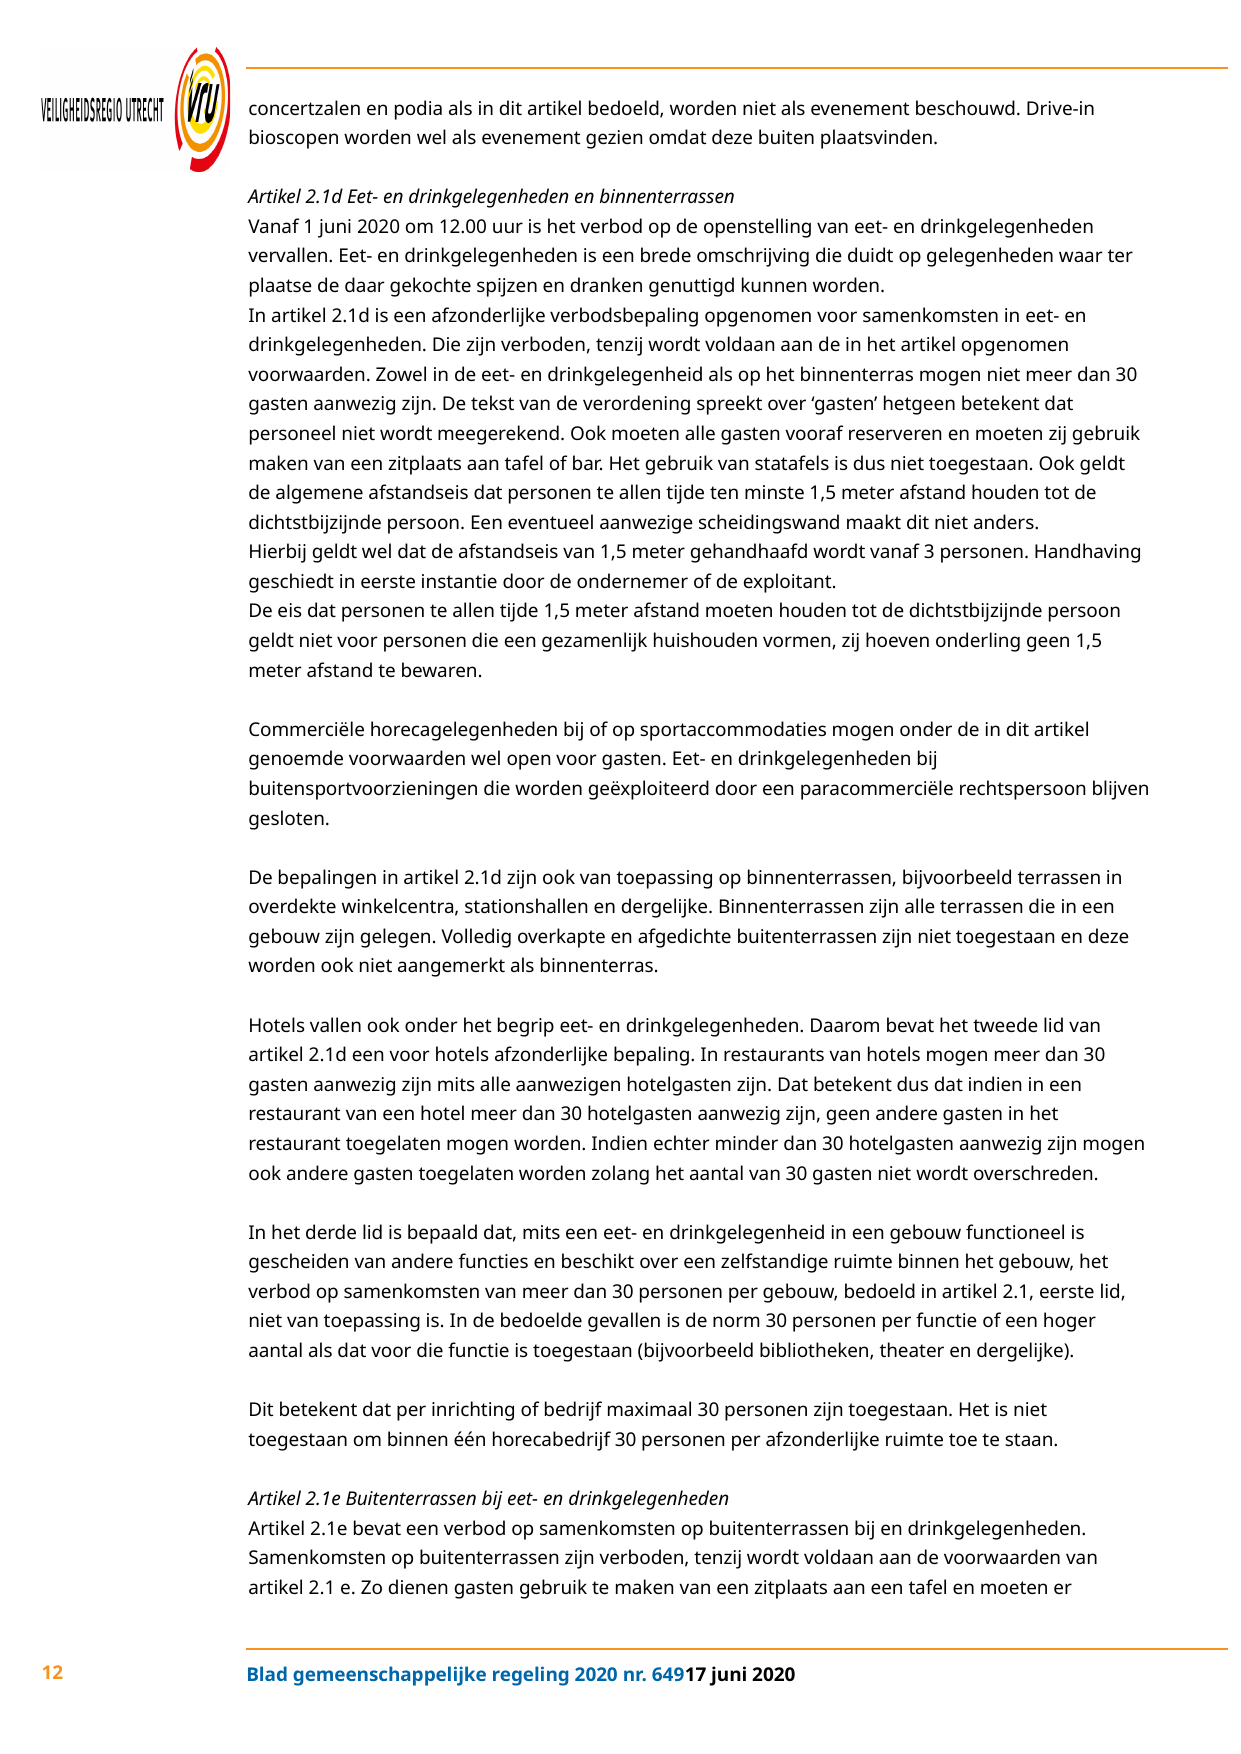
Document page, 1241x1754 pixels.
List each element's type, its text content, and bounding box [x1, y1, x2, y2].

text De eis dat personen te allen tijde 1,5 meter afstand moeten houden tot de dichtstbijzijnde persoon geldt niet voor personen die een gezamenlijk huishouden vormen, zij hoeven onderling geen 1,5 meter afstand te bewaren. [248, 598, 1152, 683]
text De bepalingen in artikel 2.1d zijn ook van toepassing op binnenterrassen, bijvoorbeeld terrassen in overdekte winkelcentra, stationshallen en dergelijke. Binnenterrassen zijn alle terrassen die in een gebouw zijn gelegen. Volledig overkapte en afgedichte buitenterrassen zijn niet toegestaan en deze worden ook niet aangemerkt als binnenterras. [248, 864, 1152, 978]
picture [41, 47, 231, 172]
text Dit betekent dat per inrichting of bedrijf maximaal 30 personen zijn toegestaan. Het is niet toegestaan om binnen één horecabedrijf 30 personen per afzonderlijke ruimte toe te staan. [248, 1396, 1152, 1452]
text In het derde lid is bepaald dat, mits een eet- en drinkgelegenheid in een gebouw functioneel is gescheiden van andere functies en beschikt over een zelfstandige ruimte binnen het gebouw, het verbod op samenkomsten van meer dan 30 personen per gebouw, bedoeld in artikel 2.1, eerste lid, niet van toepassing is. In de bedoelde gevallen is de norm 30 personen per functie of een hoger aantal als dat voor die functie is toegestaan (bijvoorbeeld bibliotheken, theater en dergelijke). [248, 1219, 1152, 1363]
text Artikel 2.1e Buitenterrassen bij eet- en drinkgelegenheden [248, 1485, 1152, 1511]
text Hierbij geldt wel dat de afstandseis van 1,5 meter gehandhaafd wordt vanaf 3 personen. Handhaving geschiedt in eerste instantie door de ondernemer of de exploitant. [248, 538, 1152, 594]
text Artikel 2.1e bevat een verbod op samenkomsten op buitenterrassen bij en drinkgelegenheden. Samenkomsten op buitenterrassen zijn verboden, tenzij wordt voldaan aan de voorwaarden van artikel 2.1 e. Zo dienen gasten gebruik te maken van een zitplaats aan een tafel en moeten er [248, 1515, 1152, 1600]
text concertzalen en podia als in dit artikel bedoeld, worden niet als evenement beschouwd. Drive-in bioscopen worden wel als evenement gezien omdat deze buiten plaatsvinden. [248, 95, 1152, 150]
text Vanaf 1 juni 2020 om 12.00 uur is het verbod op de openstelling van eet- en drinkgelegenheden vervallen. Eet- en drinkgelegenheden is een brede omschrijving die duidt op gelegenheden waar ter plaatse de daar gekochte spijzen en dranken genuttigd kunnen worden. [248, 213, 1152, 298]
text Artikel 2.1d Eet- en drinkgelegenheden en binnenterrassen [248, 183, 1152, 209]
text Hotels vallen ook onder het begrip eet- en drinkgelegenheden. Daarom bevat het tweede lid van artikel 2.1d een voor hotels afzonderlijke bepaling. In restaurants van hotels mogen meer dan 30 gasten aanwezig zijn mits alle aanwezigen hotelgasten zijn. Dat betekent dus dat indien in een restaurant van een hotel meer dan 30 hotelgasten aanwezig zijn, geen andere gasten in het restaurant toegelaten mogen worden. Indien echter minder dan 30 hotelgasten aanwezig zijn mogen ook andere gasten toegelaten worden zolang het aantal van 30 gasten niet wordt overschreden. [248, 1012, 1152, 1186]
text In artikel 2.1d is een afzonderlijke verbodsbepaling opgenomen voor samenkomsten in eet- en drinkgelegenheden. Die zijn verboden, tenzij wordt voldaan aan de in het artikel opgenomen voorwaarden. Zowel in de eet- en drinkgelegenheid als op het binnenterras mogen niet meer dan 30 gasten aanwezig zijn. De tekst van de verordening spreekt over ‘gasten’ hetgeen betekent dat personeel niet wordt meegerekend. Ook moeten alle gasten vooraf reserveren en moeten zij gebruik maken van een zitplaats aan tafel of bar. Het gebruik van statafels is dus niet toegestaan. Ook geldt de algemene afstandseis dat personen te allen tijde ten minste 1,5 meter afstand houden tot de dichtstbijzijnde persoon. Een eventueel aanwezige scheidingswand maakt dit niet anders. [248, 302, 1152, 535]
text Commerciële horecagelegenheden bij of op sportaccommodaties mogen onder de in dit artikel genoemde voorwaarden wel open voor gasten. Eet- en drinkgelegenheden bij buitensportvoorzieningen die worden geëxploiteerd door een paracommerciële rechtspersoon blijven gesloten. [248, 716, 1152, 831]
